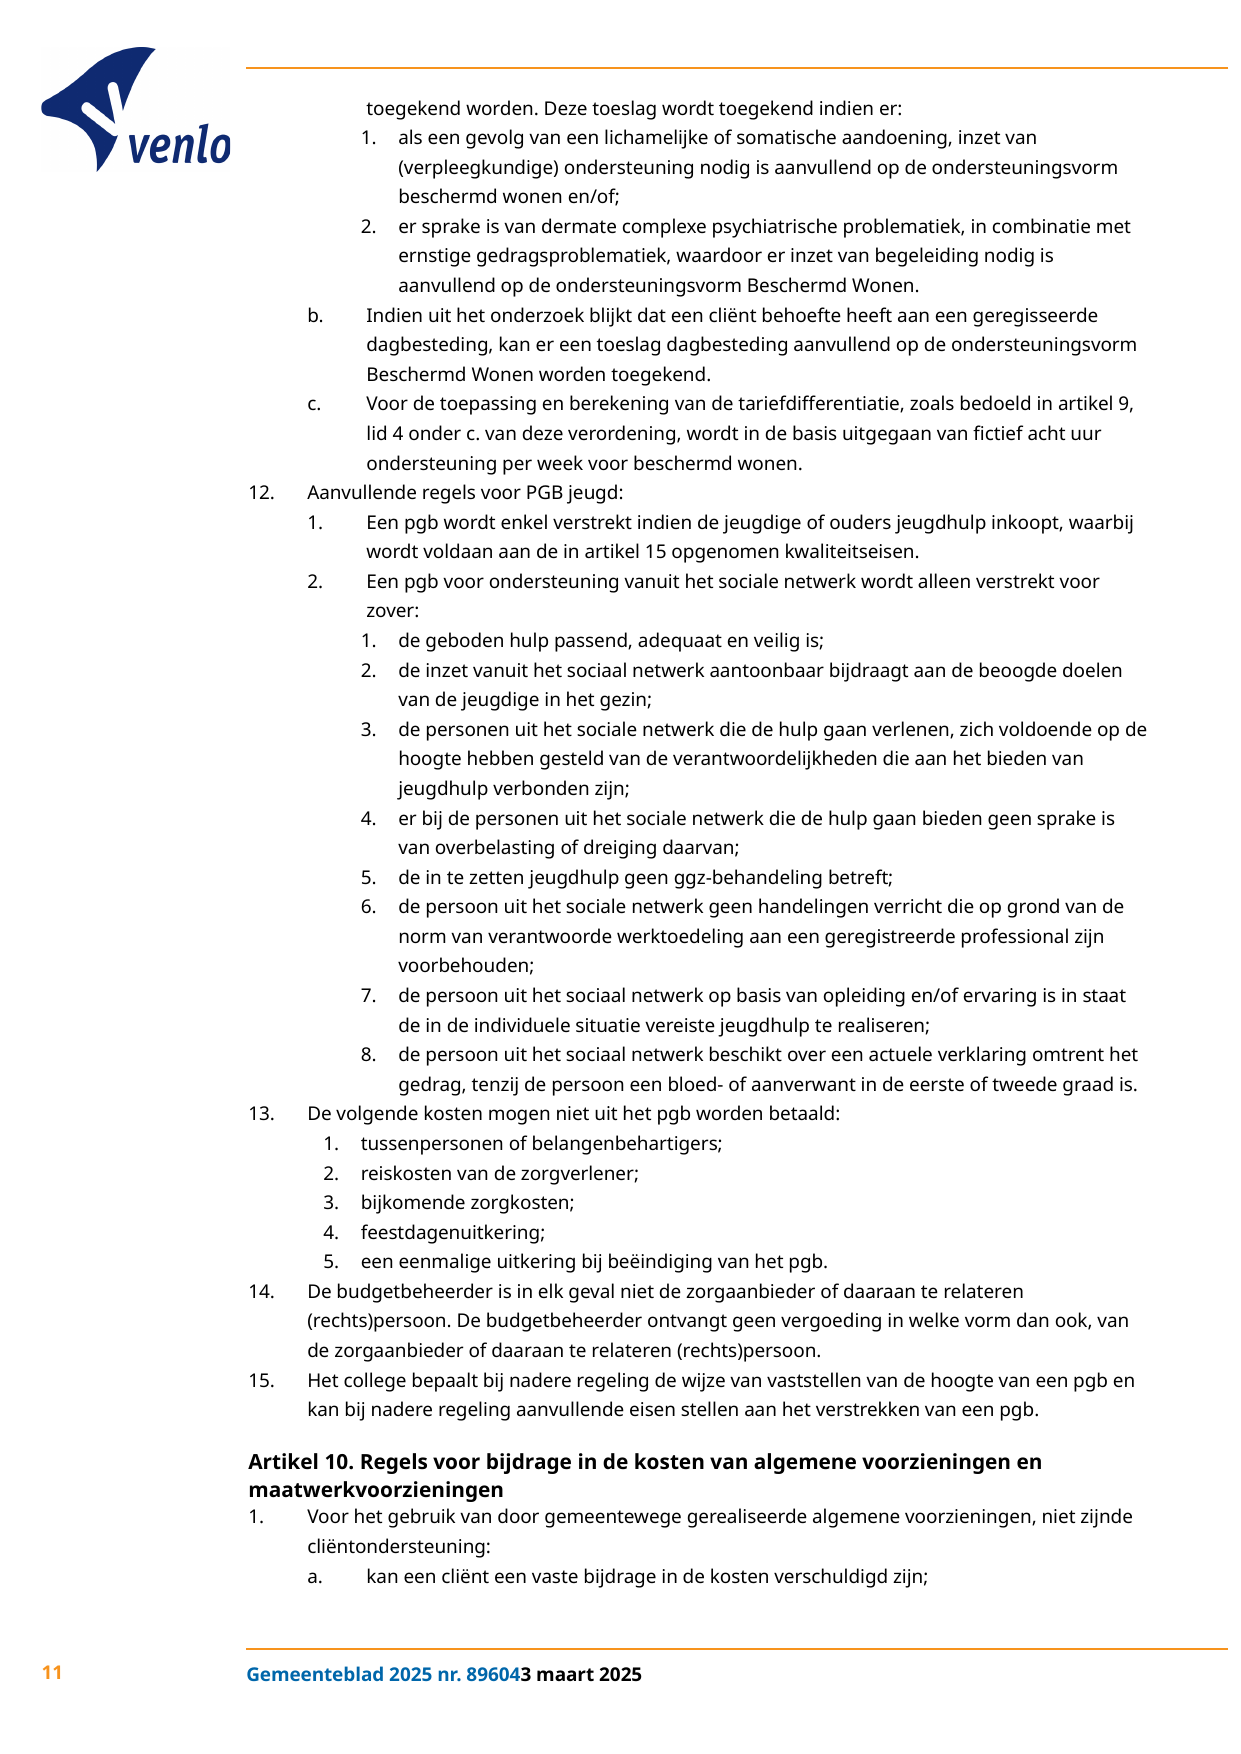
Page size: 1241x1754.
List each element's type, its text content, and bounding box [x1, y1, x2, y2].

list een eenmalige uitkering bij beëindiging van het pgb. [323, 1248, 1152, 1274]
list de persoon uit het sociale netwerk geen handelingen verricht die op grond van de norm van verantwoorde werktoedeling aan een geregistreerde professional zijn voorbehouden; [361, 893, 1152, 978]
list de in te zetten jeugdhulp geen ggz-behandeling betreft; [361, 864, 1152, 890]
list er bij de personen uit het sociale netwerk die de hulp gaan bieden geen sprake is van overbelasting of dreiging daarvan; [361, 805, 1152, 860]
list kan een cliënt een vaste bijdrage in de kosten verschuldigd zijn; [307, 1563, 1152, 1589]
list De budgetbeheerder is in elk geval niet de zorgaanbieder of daaraan te relateren (rechts)persoon. De budgetbeheerder ontvangt geen vergoeding in welke vorm dan ook, van de zorgaanbieder of daaraan te relateren (rechts)persoon. [248, 1278, 1152, 1363]
list de inzet vanuit het sociaal netwerk aantoonbaar bijdraagt aan de beoogde doelen van de jeugdige in het gezin; [361, 657, 1152, 712]
list de persoon uit het sociaal netwerk op basis van opleiding en/of ervaring is in staat de in de individuele situatie vereiste jeugdhulp te realiseren; [361, 982, 1152, 1038]
list tussenpersonen of belangenbehartigers; [323, 1130, 1152, 1156]
list Een pgb voor ondersteuning vanuit het sociale netwerk wordt alleen verstrekt voor zover: [307, 568, 1152, 623]
list reiskosten van de zorgverlener; [323, 1160, 1152, 1186]
list er sprake is van dermate complexe psychiatrische problematiek, in combinatie met ernstige gedragsproblematiek, waardoor er inzet van begeleiding nodig is aanvullend op de ondersteuningsvorm Beschermd Wonen. [361, 213, 1152, 298]
list Aanvullende regels voor PGB jeugd: [248, 479, 1152, 505]
list bijkomende zorgkosten; [323, 1189, 1152, 1215]
list Het college bepaalt bij nadere regeling de wijze van vaststellen van de hoogte van een pgb en kan bij nadere regeling aanvullende eisen stellen aan het verstrekken van een pgb. [248, 1367, 1152, 1422]
list de personen uit het sociale netwerk die de hulp gaan verlenen, zich voldoende op de hoogte hebben gesteld van de verantwoordelijkheden die aan het bieden van jeugdhulp verbonden zijn; [361, 716, 1152, 801]
list Voor de toepassing en berekening van de tariefdifferentiatie, zoals bedoeld in artikel 9, lid 4 onder c. van deze verordening, wordt in de basis uitgegaan van fictief acht uur ondersteuning per week voor beschermd wonen. [307, 391, 1152, 476]
list feestdagenuitkering; [323, 1219, 1152, 1245]
list als een gevolg van een lichamelijke of somatische aandoening, inzet van (verpleegkundige) ondersteuning nodig is aanvullend op de ondersteuningsvorm beschermd wonen en/of; [361, 124, 1152, 209]
list Een pgb wordt enkel verstrekt indien de jeugdige of ouders jeugdhulp inkoopt, waarbij wordt voldaan aan de in artikel 15 opgenomen kwaliteitseisen. [307, 509, 1152, 564]
list de persoon uit het sociaal netwerk beschikt over een actuele verklaring omtrent het gedrag, tenzij de persoon een bloed- of aanverwant in de eerste of tweede graad is. [361, 1041, 1152, 1097]
picture [41, 47, 231, 172]
list Voor het gebruik van door gemeentewege gerealiseerde algemene voorzieningen, niet zijnde cliëntondersteuning: [248, 1504, 1152, 1559]
list Indien uit het onderzoek blijkt dat een cliënt behoefte heeft aan een geregisseerde dagbesteding, kan er een toeslag dagbesteding aanvullend op de ondersteuningsvorm Beschermd Wonen worden toegekend. [307, 302, 1152, 387]
list toegekend worden. Deze toeslag wordt toegekend indien er: [307, 95, 1152, 121]
list De volgende kosten mogen niet uit het pgb worden betaald: [248, 1101, 1152, 1126]
text Artikel 10. Regels voor bijdrage in de kosten van algemene voorzieningen en maatwerkvoorzieningen [248, 1447, 1152, 1504]
list de geboden hulp passend, adequaat en veilig is; [361, 627, 1152, 653]
